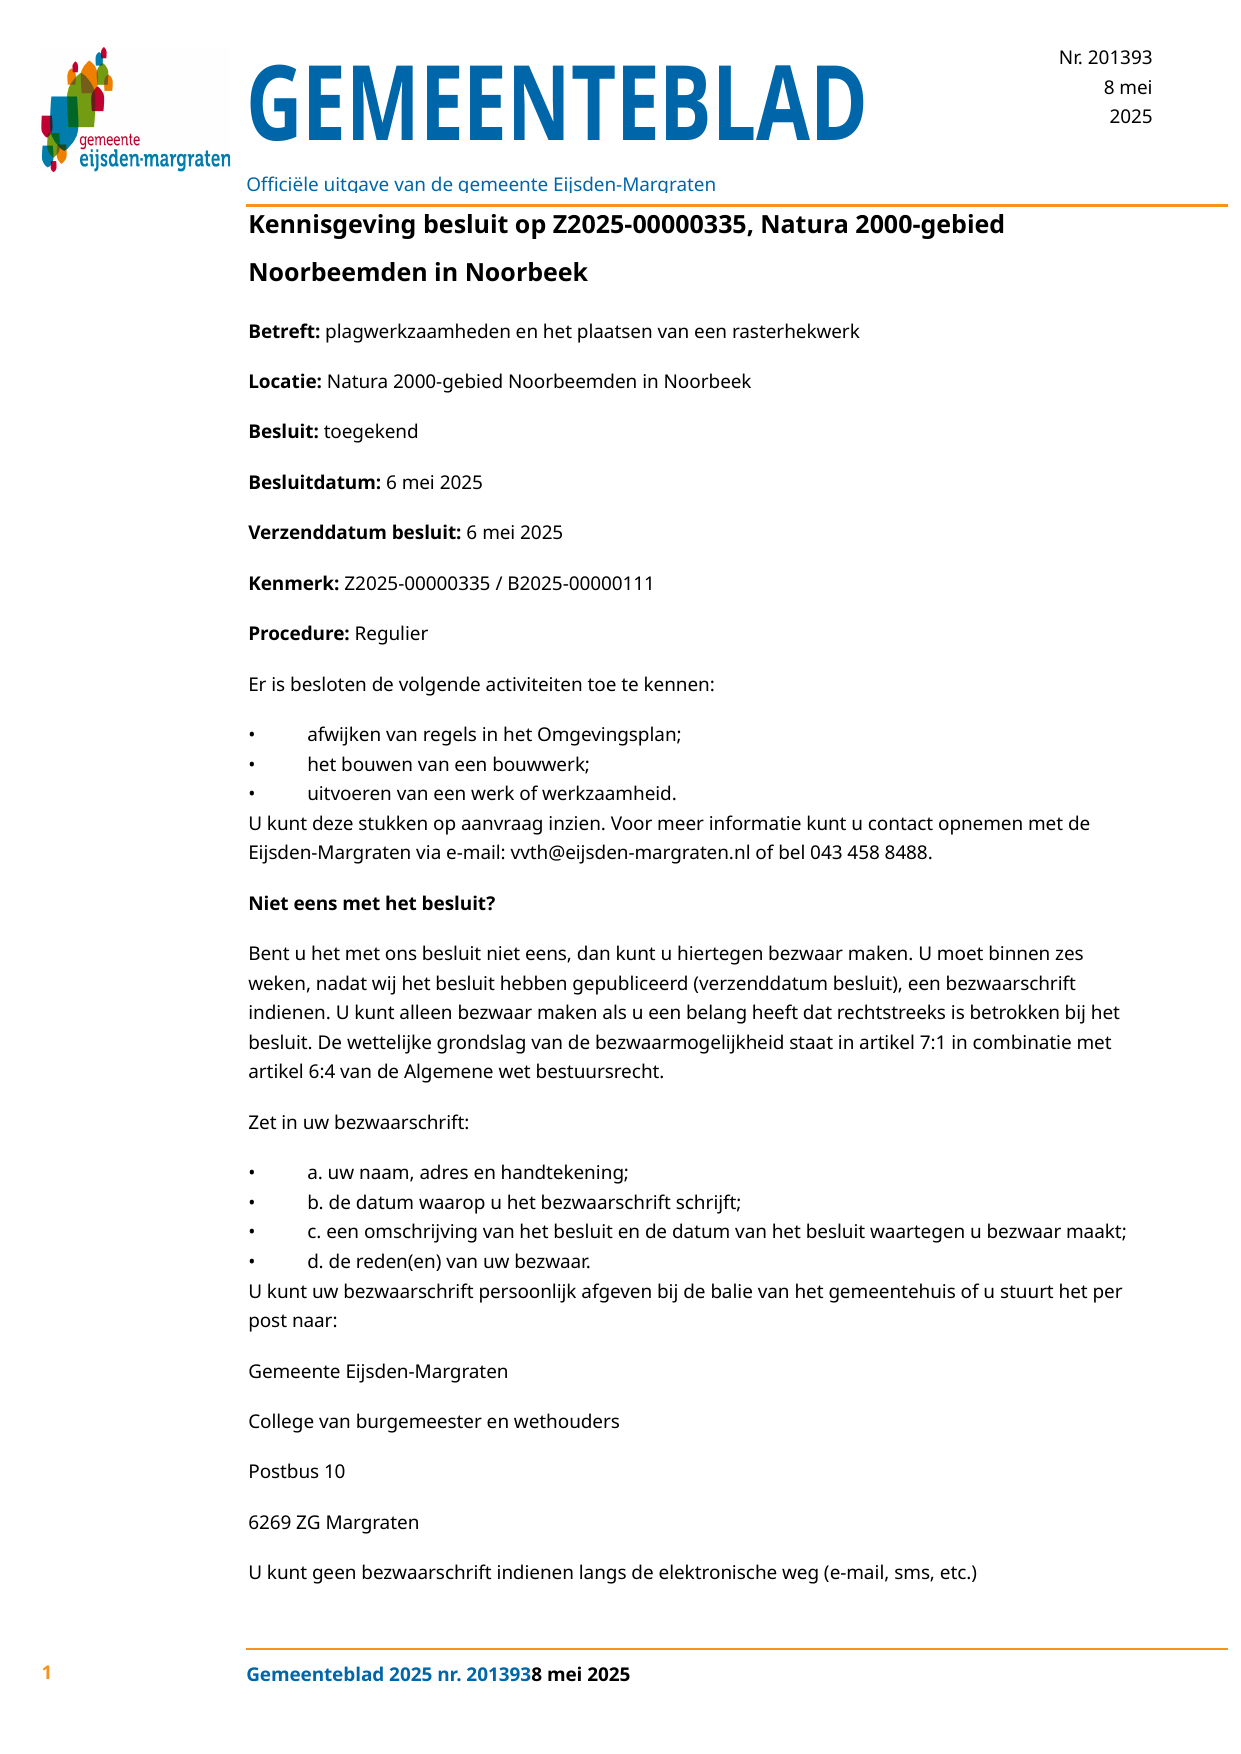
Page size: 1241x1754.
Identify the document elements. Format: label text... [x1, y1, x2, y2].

text Procedure: Regulier [248, 620, 1152, 646]
list uitvoeren van een werk of werkzaamheid. [248, 780, 1152, 806]
text Verzenddatum besluit: 6 mei 2025 [248, 519, 1152, 545]
text Kenmerk: Z2025-00000335 / B2025-00000111 [248, 570, 1152, 596]
list het bouwen van een bouwwerk; [248, 751, 1152, 777]
text Er is besloten de volgende activiteiten toe te kennen: [248, 671, 1152, 697]
text Kennisgeving besluit op Z2025-00000335, Natura 2000-gebied Noorbeemden in Noorbeek [248, 207, 1152, 288]
text Gemeente Eijsden-Margraten [248, 1358, 1152, 1384]
list a. uw naam, adres en handtekening; [248, 1159, 1152, 1185]
text U kunt geen bezwaarschrift indienen langs de elektronische weg (e-mail, sms, etc.) [248, 1559, 1152, 1585]
list afwijken van regels in het Omgevingsplan; [248, 721, 1152, 747]
text Besluit: toegekend [248, 419, 1152, 444]
text Postbus 10 [248, 1459, 1152, 1484]
text Niet eens met het besluit? [248, 890, 1152, 916]
list c. een omschrijving van het besluit en de datum van het besluit waartegen u bezwaar maakt; [248, 1219, 1152, 1244]
text U kunt uw bezwaarschrift persoonlijk afgeven bij de balie van het gemeentehuis of u stuurt het per post naar: [248, 1278, 1152, 1333]
list d. de reden(en) van uw bezwaar. [248, 1248, 1152, 1274]
picture [41, 47, 231, 172]
list b. de datum waarop u het bezwaarschrift schrijft; [248, 1189, 1152, 1215]
text Betreft: plagwerkzaamheden en het plaatsen van een rasterhekwerk [248, 318, 1152, 344]
text Besluitdatum: 6 mei 2025 [248, 469, 1152, 495]
text Zet in uw bezwaarschrift: [248, 1109, 1152, 1135]
text Locatie: Natura 2000-gebied Noorbeemden in Noorbeek [248, 368, 1152, 394]
text U kunt deze stukken op aanvraag inzien. Voor meer informatie kunt u contact opnemen met de Eijsden-Margraten via e-mail: vvth@eijsden-margraten.nl of bel 043 458 8488. [248, 810, 1152, 865]
text 6269 ZG Margraten [248, 1509, 1152, 1535]
text Bent u het met ons besluit niet eens, dan kunt u hiertegen bezwaar maken. U moet binnen zes weken, nadat wij het besluit hebben gepubliceerd (verzenddatum besluit), een bezwaarschrift indienen. U kunt alleen bezwaar maken als u een belang heeft dat rechtstreeks is betrokken bij het besluit. De wettelijke grondslag van de bezwaarmogelijkheid staat in artikel 7:1 in combinatie met artikel 6:4 van de Algemene wet bestuursrecht. [248, 940, 1152, 1084]
text College van burgemeester en wethouders [248, 1408, 1152, 1434]
